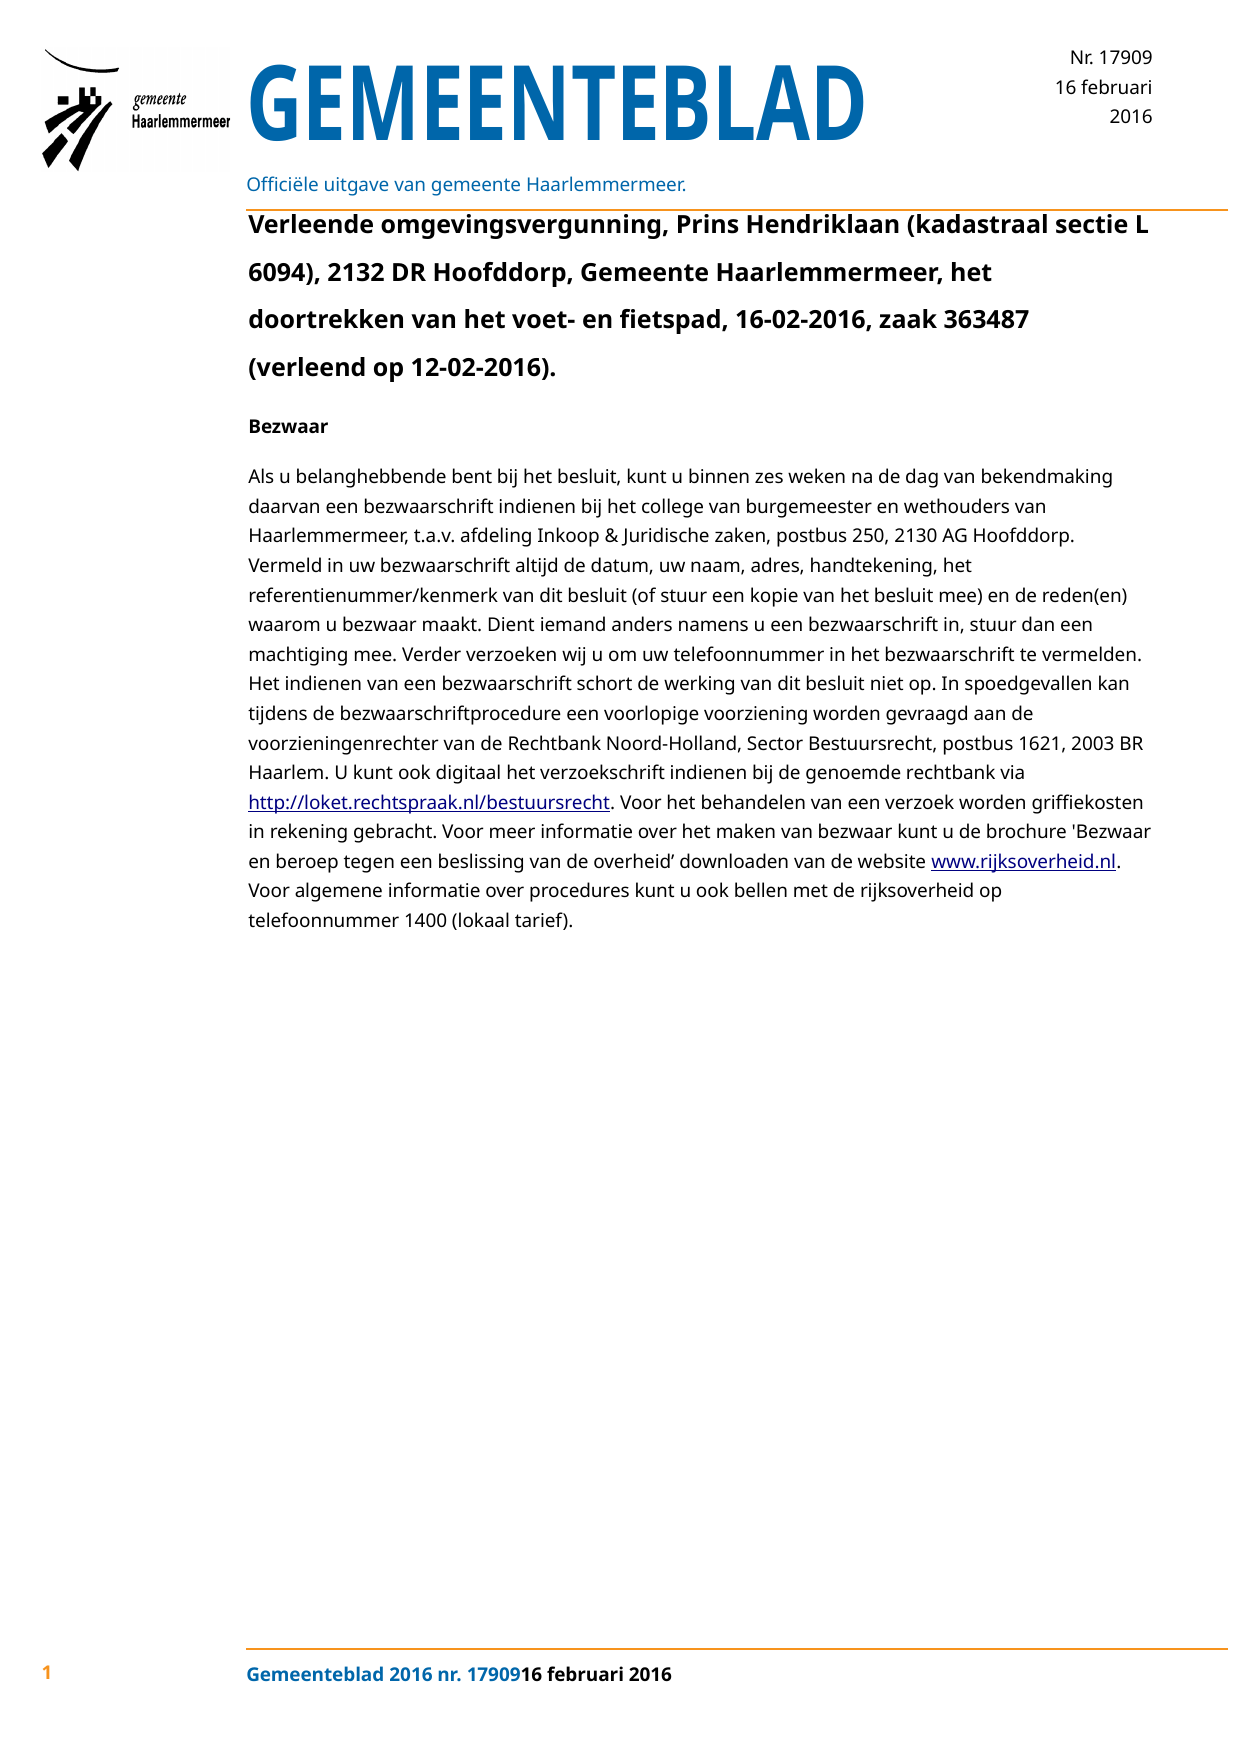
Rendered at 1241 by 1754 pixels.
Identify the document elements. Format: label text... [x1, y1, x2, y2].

text Als u belanghebbende bent bij het besluit, kunt u binnen zes weken na de dag van bekendmaking daarvan een bezwaarschrift indienen bij het college van burgemeester en wethouders van Haarlemmermeer, t.a.v. afdeling Inkoop & Juridische zaken, postbus 250, 2130 AG Hoofddorp. Vermeld in uw bezwaarschrift altijd de datum, uw naam, adres, handtekening, het referentienummer/kenmerk van dit besluit (of stuur een kopie van het besluit mee) en de reden(en) waarom u bezwaar maakt. Dient iemand anders namens u een bezwaarschrift in, stuur dan een machtiging mee. Verder verzoeken wij u om uw telefoonnummer in het bezwaarschrift te vermelden. Het indienen van een bezwaarschrift schort de werking van dit besluit niet op. In spoedgevallen kan tijdens de bezwaarschriftprocedure een voorlopige voorziening worden gevraagd aan de voorzieningenrechter van de Rechtbank Noord-Holland, Sector Bestuursrecht, postbus 1621, 2003 BR Haarlem. U kunt ook digitaal het verzoekschrift indienen bij de genoemde rechtbank via http://loket.rechtspraak.nl/bestuursrecht. Voor het behandelen van een verzoek worden griffiekosten in rekening gebracht. Voor meer informatie over het maken van bezwaar kunt u de brochure 'Bezwaar en beroep tegen een beslissing van de overheid’ downloaden van de website www.rijksoverheid.nl. Voor algemene informatie over procedures kunt u ook bellen met de rijksoverheid op telefoonnummer 1400 (lokaal tarief). [248, 463, 1152, 933]
text Bezwaar [248, 413, 1152, 439]
text Verleende omgevingsvergunning, Prins Hendriklaan (kadastraal sectie L 6094), 2132 DR Hoofddorp, Gemeente Haarlemmermeer, het doortrekken van het voet- en fietspad, 16-02-2016, zaak 363487 (verleend op 12-02-2016). [248, 211, 1152, 384]
picture [41, 47, 231, 172]
